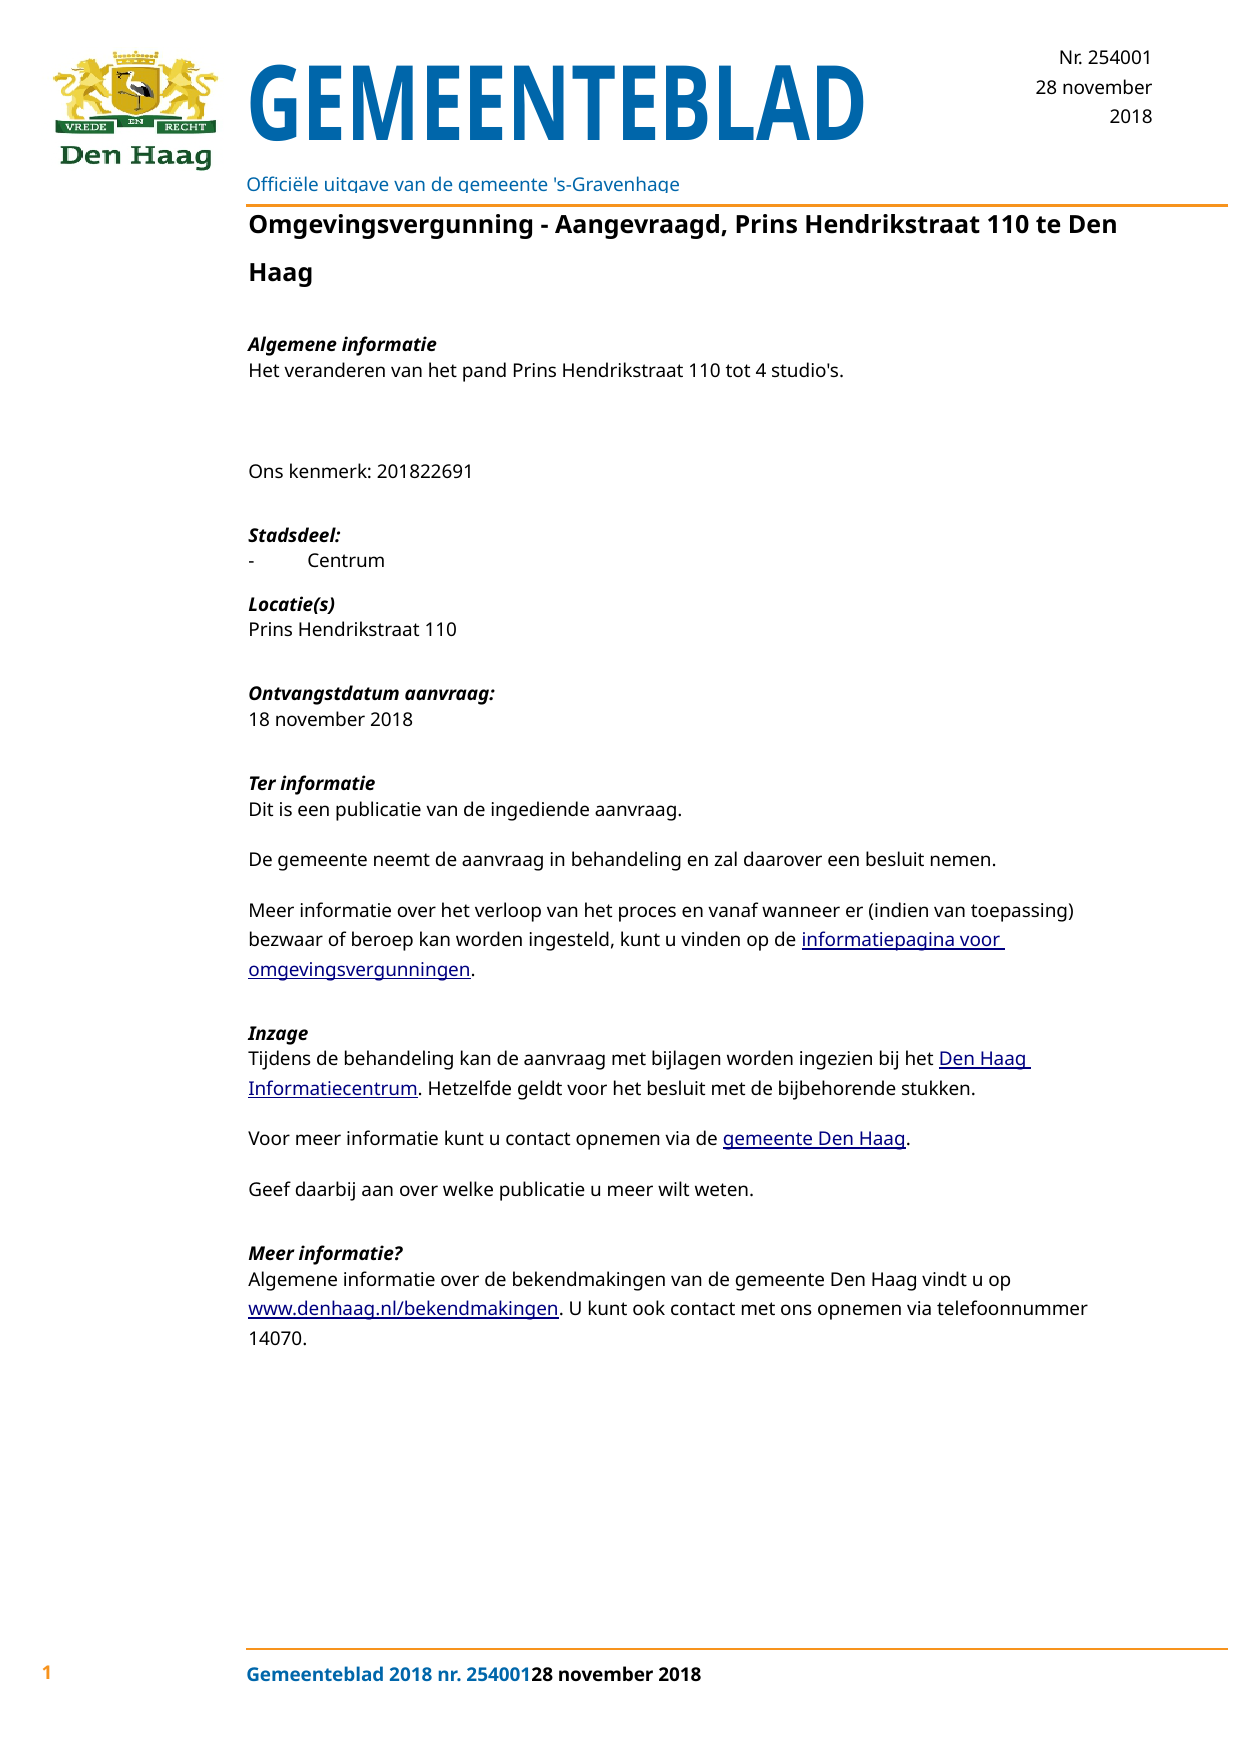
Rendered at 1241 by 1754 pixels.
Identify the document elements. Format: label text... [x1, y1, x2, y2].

text 18 november 2018 [248, 706, 1152, 732]
text Ontvangstdatum aanvraag: [248, 681, 1152, 706]
text Geef daarbij aan over welke publicatie u meer wilt weten. [248, 1176, 1152, 1202]
text Tijdens de behandeling kan de aanvraag met bijlagen worden ingezien bij het Den Haag Informatiecentrum. Hetzelfde geldt voor het besluit met de bijbehorende stukken. [248, 1046, 1152, 1101]
text Stadsdeel: [248, 522, 1152, 548]
text Ons kenmerk: 201822691 [248, 458, 1152, 484]
list Centrum [248, 548, 1152, 573]
text Dit is een publicatie van de ingediende aanvraag. [248, 796, 1152, 822]
text Algemene informatie over de bekendmakingen van de gemeente Den Haag vindt u op www.denhaag.nl/bekendmakingen. U kunt ook contact met ons opnemen via telefoonnummer 14070. [248, 1266, 1152, 1351]
text Meer informatie? [248, 1240, 1152, 1266]
text Prins Hendrikstraat 110 [248, 617, 1152, 642]
text Omgevingsvergunning - Aangevraagd, Prins Hendrikstraat 110 te Den Haag [248, 207, 1152, 288]
text De gemeente neemt de aanvraag in behandeling en zal daarover een besluit nemen. [248, 846, 1152, 872]
picture [41, 47, 231, 172]
text Algemene informatie [248, 331, 1152, 357]
text Inzage [248, 1020, 1152, 1046]
text Voor meer informatie kunt u contact opnemen via de gemeente Den Haag. [248, 1126, 1152, 1151]
text Locatie(s) [248, 591, 1152, 617]
text Meer informatie over het verloop van het proces en vanaf wanneer er (indien van toepassing) bezwaar of beroep kan worden ingesteld, kunt u vinden op de informatiepagina voor omgevingsvergunningen. [248, 897, 1152, 982]
text Ter informatie [248, 770, 1152, 796]
text Het veranderen van het pand Prins Hendrikstraat 110 tot 4 studio's. [248, 357, 1152, 383]
